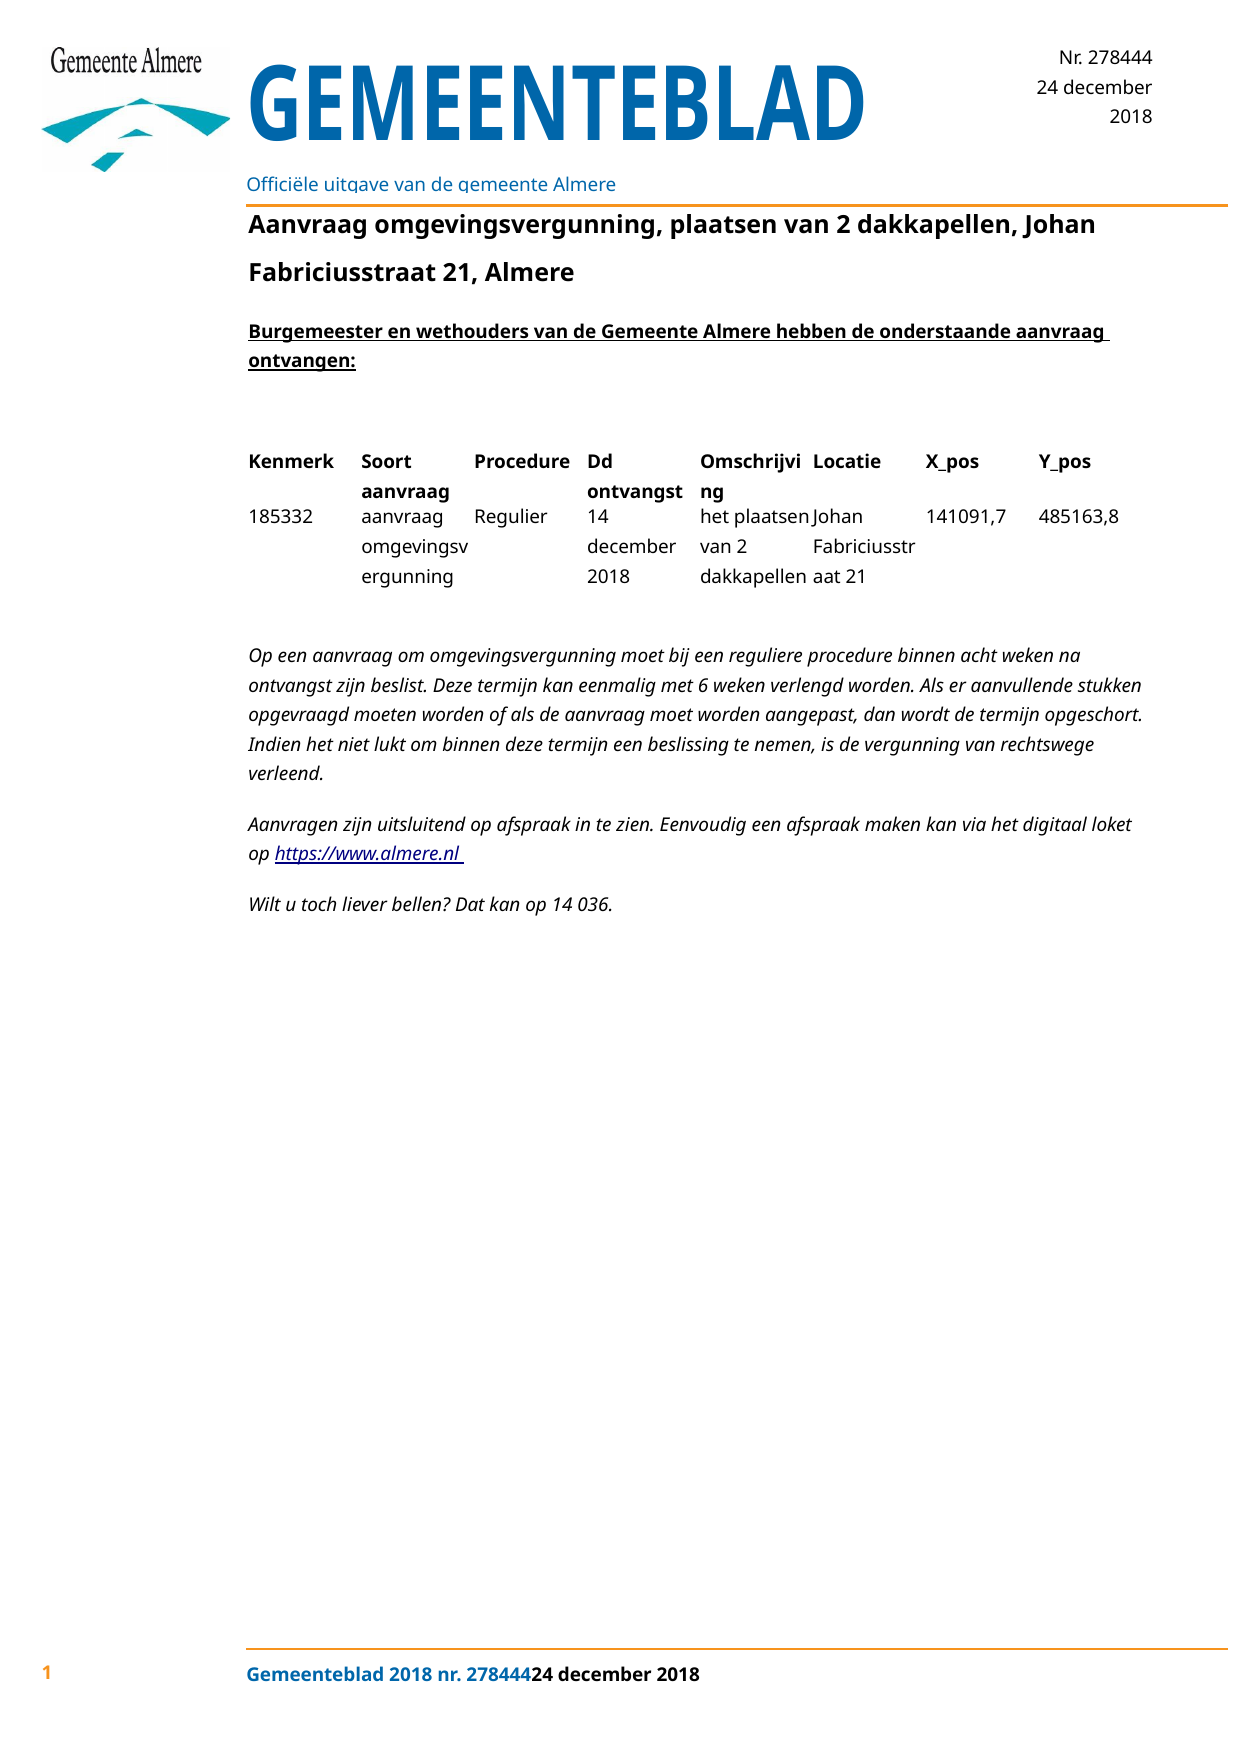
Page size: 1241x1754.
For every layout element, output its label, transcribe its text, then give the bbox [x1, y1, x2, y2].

table_header X_pos [926, 449, 1038, 504]
table_cell 141091,7 [926, 504, 1038, 589]
picture [41, 47, 231, 172]
text Wilt u toch liever bellen? Dat kan op 14 036. [248, 891, 1152, 917]
table_cell 14 december 2018 [587, 504, 700, 589]
table_cell het plaatsen van 2 dakkapellen [700, 504, 813, 589]
table_header Dd ontvangst [587, 449, 700, 504]
table_header Omschrijving [700, 449, 813, 504]
table_header Procedure [474, 449, 587, 504]
text Aanvraag omgevingsvergunning, plaatsen van 2 dakkapellen, Johan Fabriciusstraat 21, Almere [248, 207, 1152, 288]
text Burgemeester en wethouders van de Gemeente Almere hebben de onderstaande aanvraag ontvangen: [248, 318, 1152, 373]
table_cell 485163,8 [1039, 504, 1152, 589]
table_header Locatie [813, 449, 926, 504]
table_cell aanvraag omgevingsvergunning [361, 504, 474, 589]
text Aanvragen zijn uitsluitend op afspraak in te zien. Eenvoudig een afspraak maken kan via het digitaal loket op https://www.almere.nl [248, 811, 1152, 866]
table_header Y_pos [1039, 449, 1152, 504]
table_cell Regulier [474, 504, 587, 589]
table_header Soort aanvraag [361, 449, 474, 504]
text Op een aanvraag om omgevingsvergunning moet bij een reguliere procedure binnen acht weken na ontvangst zijn beslist. Deze termijn kan eenmalig met 6 weken verlengd worden. Als er aanvullende stukken opgevraagd moeten worden of als de aanvraag moet worden aangepast, dan wordt de termijn opgeschort. Indien het niet lukt om binnen deze termijn een beslissing te nemen, is de vergunning van rechtswege verleend. [248, 642, 1152, 786]
table_cell Johan Fabriciusstraat 21 [813, 504, 926, 589]
table_header Kenmerk [248, 449, 361, 504]
table_cell 185332 [248, 504, 361, 589]
